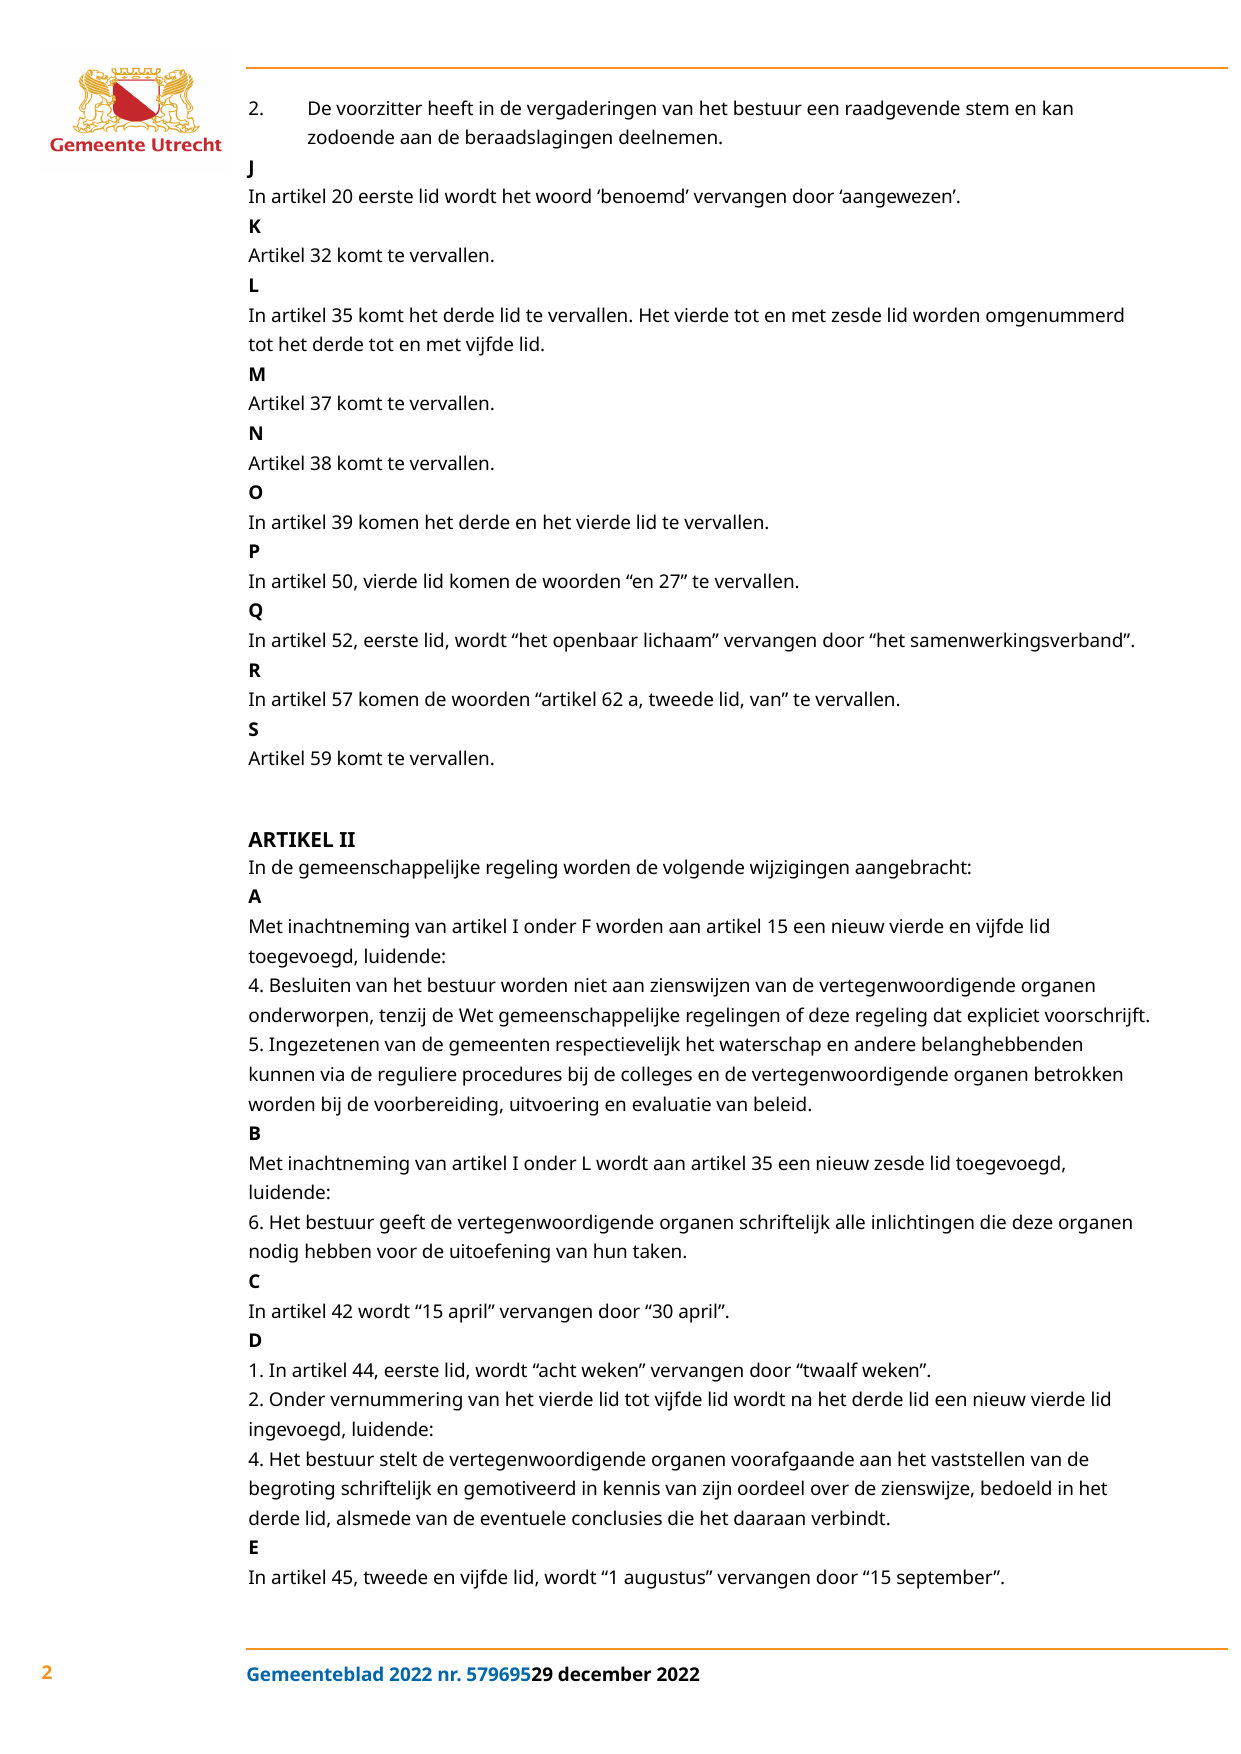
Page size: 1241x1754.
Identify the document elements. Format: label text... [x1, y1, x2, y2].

text 6. Het bestuur geeft de vertegenwoordigende organen schriftelijk alle inlichtingen die deze organen nodig hebben voor de uitoefening van hun taken. [248, 1209, 1152, 1264]
text Artikel 37 komt te vervallen. [248, 391, 1152, 416]
text Q [248, 598, 1152, 623]
text Artikel 59 komt te vervallen. [248, 746, 1152, 771]
text B [248, 1120, 1152, 1146]
text P [248, 538, 1152, 564]
text Met inachtneming van artikel I onder L wordt aan artikel 35 een nieuw zesde lid toegevoegd, luidende: [248, 1150, 1152, 1205]
text C [248, 1268, 1152, 1294]
text In artikel 52, eerste lid, wordt “het openbaar lichaam” vervangen door “het samenwerkingsverband”. [248, 627, 1152, 653]
text L [248, 272, 1152, 298]
text In artikel 39 komen het derde en het vierde lid te vervallen. [248, 509, 1152, 535]
text 4. Besluiten van het bestuur worden niet aan zienswijzen van de vertegenwoordigende organen onderworpen, tenzij de Wet gemeenschappelijke regelingen of deze regeling dat expliciet voorschrijft. [248, 972, 1152, 1028]
list De voorzitter heeft in de vergaderingen van het bestuur een raadgevende stem en kan zodoende aan de beraadslagingen deelnemen. [248, 95, 1152, 150]
text D [248, 1327, 1152, 1353]
text 2. Onder vernummering van het vierde lid tot vijfde lid wordt na het derde lid een nieuw vierde lid ingevoegd, luidende: [248, 1387, 1152, 1442]
text In de gemeenschappelijke regeling worden de volgende wijzigingen aangebracht: [248, 854, 1152, 880]
text A [248, 884, 1152, 909]
text 4. Het bestuur stelt de vertegenwoordigende organen voorafgaande aan het vaststellen van de begroting schriftelijk en gemotiveerd in kennis van zijn oordeel over de zienswijze, bedoeld in het derde lid, alsmede van de eventuele conclusies die het daaraan verbindt. [248, 1446, 1152, 1531]
text Artikel 32 komt te vervallen. [248, 243, 1152, 268]
text In artikel 45, tweede en vijfde lid, wordt “1 augustus” vervangen door “15 september”. [248, 1564, 1152, 1590]
text J [248, 154, 1152, 180]
text O [248, 479, 1152, 505]
text Met inachtneming van artikel I onder F worden aan artikel 15 een nieuw vierde en vijfde lid toegevoegd, luidende: [248, 913, 1152, 968]
text In artikel 35 komt het derde lid te vervallen. Het vierde tot en met zesde lid worden omgenummerd tot het derde tot en met vijfde lid. [248, 302, 1152, 357]
text 1. In artikel 44, eerste lid, wordt “acht weken” vervangen door “twaalf weken”. [248, 1357, 1152, 1383]
text N [248, 420, 1152, 446]
text In artikel 50, vierde lid komen de woorden “en 27” te vervallen. [248, 568, 1152, 594]
text S [248, 716, 1152, 742]
text In artikel 42 wordt “15 april” vervangen door “30 april”. [248, 1298, 1152, 1323]
text K [248, 213, 1152, 239]
text E [248, 1534, 1152, 1560]
text 5. Ingezetenen van de gemeenten respectievelijk het waterschap en andere belanghebbenden kunnen via de reguliere procedures bij de colleges en de vertegenwoordigende organen betrokken worden bij de voorbereiding, uitvoering en evaluatie van beleid. [248, 1032, 1152, 1116]
text In artikel 20 eerste lid wordt het woord ‘benoemd’ vervangen door ‘aangewezen’. [248, 183, 1152, 209]
picture [41, 47, 231, 172]
text ARTIKEL II [248, 826, 1152, 854]
text M [248, 361, 1152, 387]
text Artikel 38 komt te vervallen. [248, 450, 1152, 476]
text In artikel 57 komen de woorden “artikel 62 a, tweede lid, van” te vervallen. [248, 686, 1152, 712]
text R [248, 657, 1152, 683]
